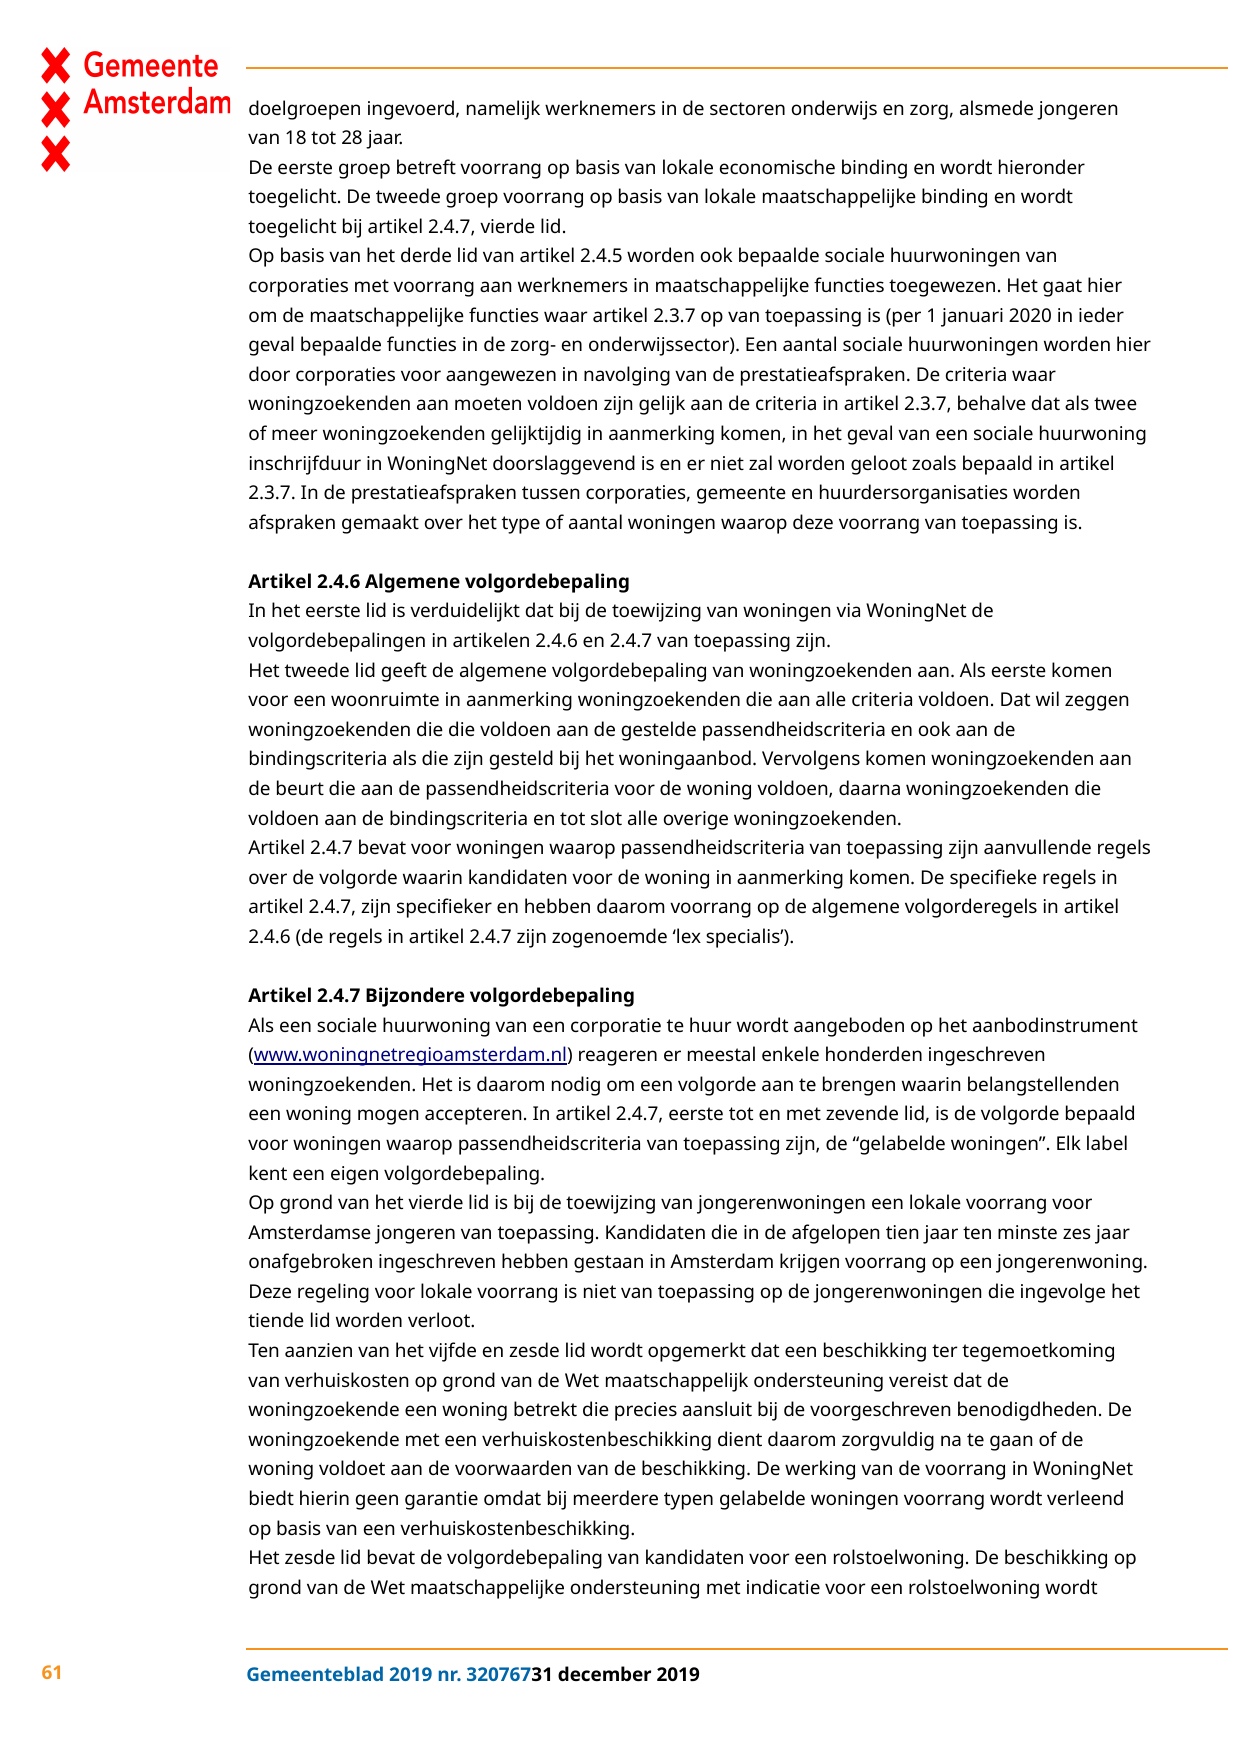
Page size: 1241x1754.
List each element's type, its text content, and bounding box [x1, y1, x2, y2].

text Het zesde lid bevat de volgordebepaling van kandidaten voor een rolstoelwoning. De beschikking op grond van de Wet maatschappelijke ondersteuning met indicatie voor een rolstoelwoning wordt [248, 1544, 1152, 1600]
text Als een sociale huurwoning van een corporatie te huur wordt aangeboden op het aanbodinstrument (www.woningnetregioamsterdam.nl) reageren er meestal enkele honderden ingeschreven woningzoekenden. Het is daarom nodig om een volgorde aan te brengen waarin belangstellenden een woning mogen accepteren. In artikel 2.4.7, eerste tot en met zevende lid, is de volgorde bepaald voor woningen waarop passendheidscriteria van toepassing zijn, de “gelabelde woningen”. Elk label kent een eigen volgordebepaling. [248, 1012, 1152, 1186]
text Op basis van het derde lid van artikel 2.4.5 worden ook bepaalde sociale huurwoningen van corporaties met voorrang aan werknemers in maatschappelijke functies toegewezen. Het gaat hier om de maatschappelijke functies waar artikel 2.3.7 op van toepassing is (per 1 januari 2020 in ieder geval bepaalde functies in de zorg- en onderwijssector). Een aantal sociale huurwoningen worden hier door corporaties voor aangewezen in navolging van de prestatieafspraken. De criteria waar woningzoekenden aan moeten voldoen zijn gelijk aan de criteria in artikel 2.3.7, behalve dat als twee of meer woningzoekenden gelijktijdig in aanmerking komen, in het geval van een sociale huurwoning inschrijfduur in WoningNet doorslaggevend is en er niet zal worden geloot zoals bepaald in artikel 2.3.7. In de prestatieafspraken tussen corporaties, gemeente en huurdersorganisaties worden afspraken gemaakt over het type of aantal woningen waarop deze voorrang van toepassing is. [248, 243, 1152, 535]
text In het eerste lid is verduidelijkt dat bij de toewijzing van woningen via WoningNet de volgordebepalingen in artikelen 2.4.6 en 2.4.7 van toepassing zijn. [248, 598, 1152, 653]
text Artikel 2.4.7 bevat voor woningen waarop passendheidscriteria van toepassing zijn aanvullende regels over de volgorde waarin kandidaten voor de woning in aanmerking komen. De specifieke regels in artikel 2.4.7, zijn specifieker en hebben daarom voorrang op de algemene volgorderegels in artikel 2.4.6 (de regels in artikel 2.4.7 zijn zogenoemde ‘lex specialis’). [248, 834, 1152, 949]
text Het tweede lid geeft de algemene volgordebepaling van woningzoekenden aan. Als eerste komen voor een woonruimte in aanmerking woningzoekenden die aan alle criteria voldoen. Dat wil zeggen woningzoekenden die die voldoen aan de gestelde passendheidscriteria en ook aan de bindingscriteria als die zijn gesteld bij het woningaanbod. Vervolgens komen woningzoekenden aan de beurt die aan de passendheidscriteria voor de woning voldoen, daarna woningzoekenden die voldoen aan de bindingscriteria en tot slot alle overige woningzoekenden. [248, 657, 1152, 831]
text Artikel 2.4.6 Algemene volgordebepaling [248, 568, 1152, 594]
text Ten aanzien van het vijfde en zesde lid wordt opgemerkt dat een beschikking ter tegemoetkoming van verhuiskosten op grond van de Wet maatschappelijk ondersteuning vereist dat de woningzoekende een woning betrekt die precies aansluit bij de voorgeschreven benodigdheden. De woningzoekende met een verhuiskostenbeschikking dient daarom zorgvuldig na te gaan of de woning voldoet aan de voorwaarden van de beschikking. De werking van de voorrang in WoningNet biedt hierin geen garantie omdat bij meerdere typen gelabelde woningen voorrang wordt verleend op basis van een verhuiskostenbeschikking. [248, 1337, 1152, 1541]
picture [41, 47, 231, 172]
text doelgroepen ingevoerd, namelijk werknemers in de sectoren onderwijs en zorg, alsmede jongeren van 18 tot 28 jaar. [248, 95, 1152, 150]
text Op grond van het vierde lid is bij de toewijzing van jongerenwoningen een lokale voorrang voor Amsterdamse jongeren van toepassing. Kandidaten die in de afgelopen tien jaar ten minste zes jaar onafgebroken ingeschreven hebben gestaan in Amsterdam krijgen voorrang op een jongerenwoning. Deze regeling voor lokale voorrang is niet van toepassing op de jongerenwoningen die ingevolge het tiende lid worden verloot. [248, 1189, 1152, 1333]
text De eerste groep betreft voorrang op basis van lokale economische binding en wordt hieronder toegelicht. De tweede groep voorrang op basis van lokale maatschappelijke binding en wordt toegelicht bij artikel 2.4.7, vierde lid. [248, 154, 1152, 239]
text Artikel 2.4.7 Bijzondere volgordebepaling [248, 982, 1152, 1008]
